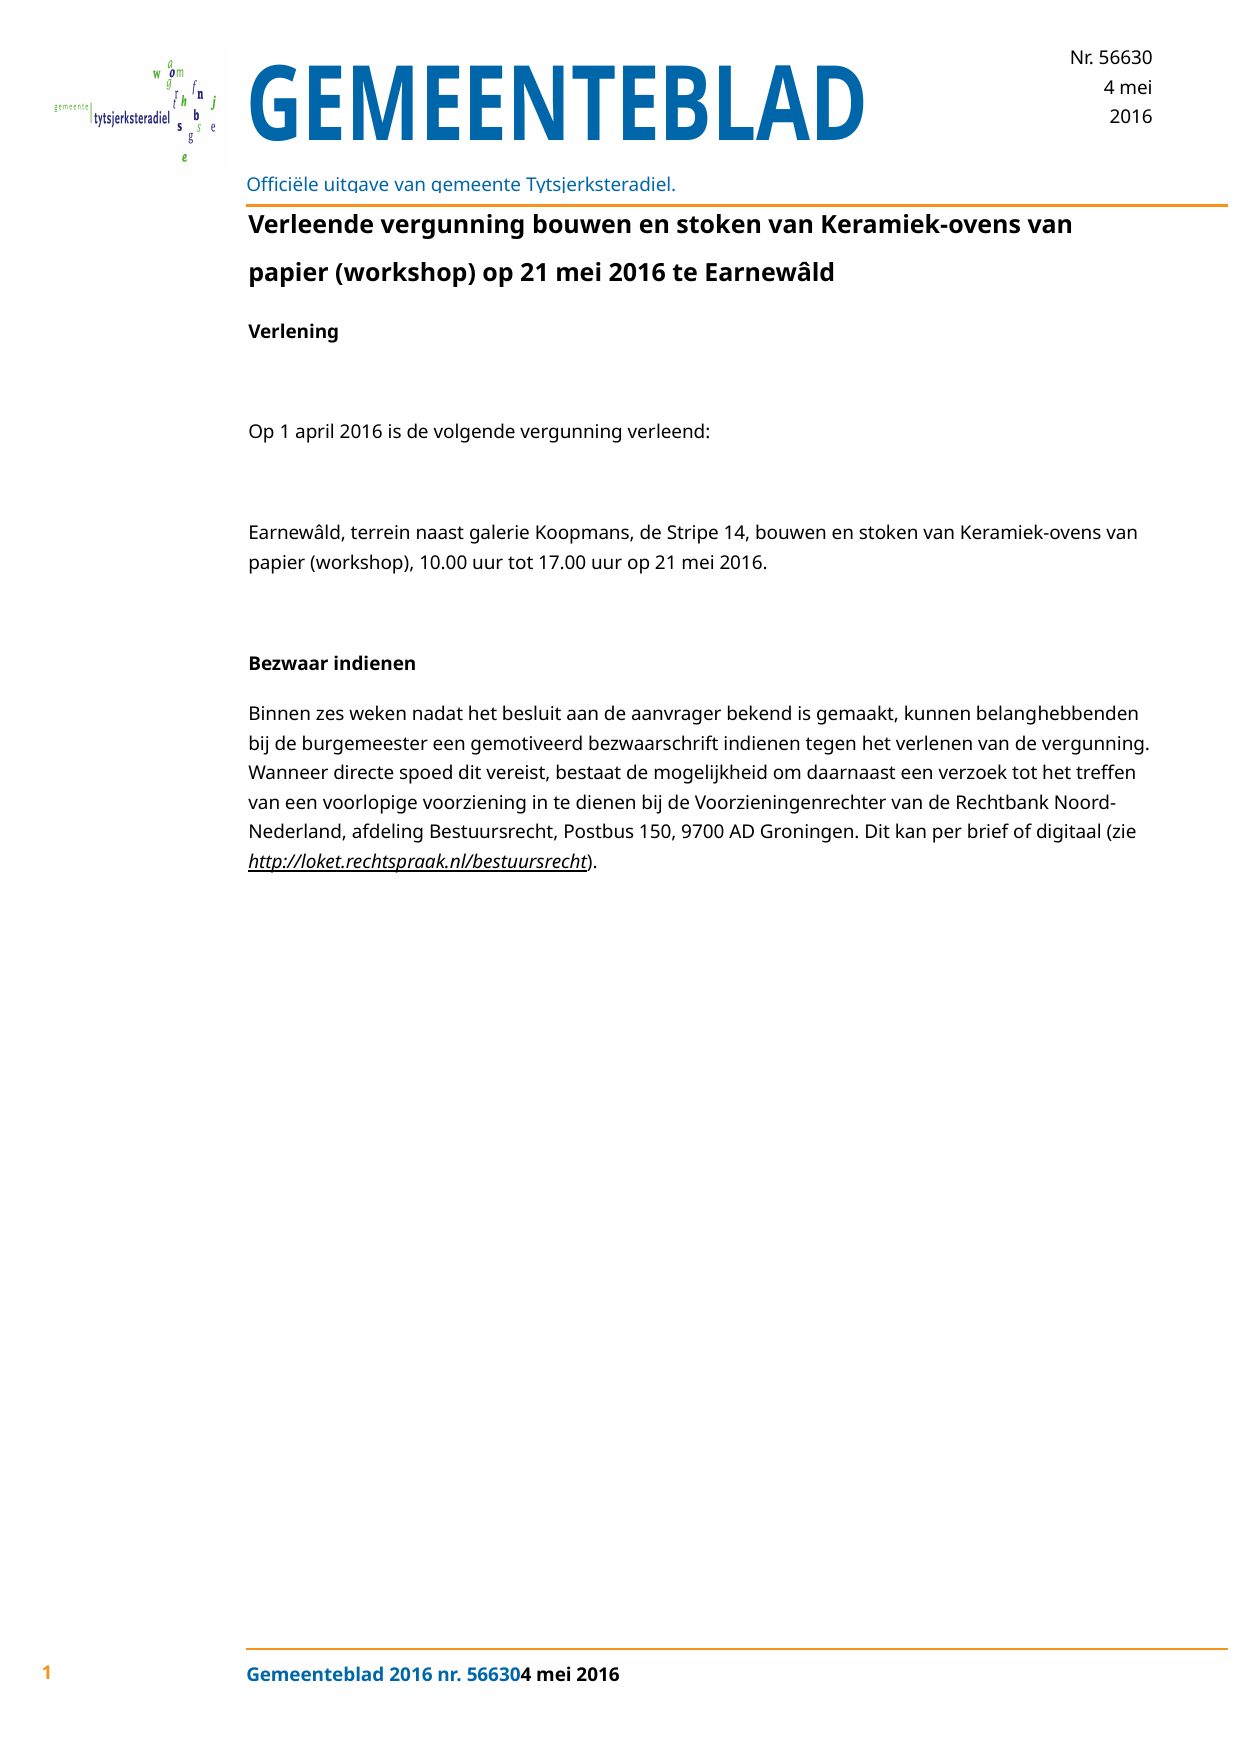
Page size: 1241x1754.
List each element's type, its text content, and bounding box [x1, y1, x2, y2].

text Verlening [248, 318, 1152, 344]
text Bezwaar indienen [248, 650, 1152, 676]
text Binnen zes weken nadat het besluit aan de aanvrager bekend is gemaakt, kunnen belang­hebbenden bij de burgemeester een gemotiveerd bezwaarschrift indienen tegen het verlenen van de ver­gunning. Wanneer directe spoed dit vereist, bestaat de mogelijkheid om daarnaast een verzoek tot het treffen van een voorlopige voorziening in te dienen bij de Voorzieningenrechter van de Rechtbank Noord-Nederland, afdeling Bestuursrecht, Postbus 150, 9700 AD Groningen. Dit kan per brief of digitaal (zie http://loket.rechtspraak.nl/bestuursrecht). [248, 700, 1152, 874]
text Verleende vergunning bouwen en stoken van Keramiek-ovens van papier (workshop) op 21 mei 2016 te Earnewâld [248, 207, 1152, 288]
text Earnewâld, terrein naast galerie Koopmans, de Stripe 14, bouwen en stoken van Keramiek-ovens van papier (workshop), 10.00 uur tot 17.00 uur op 21 mei 2016. [248, 519, 1152, 575]
picture [41, 47, 231, 172]
text Op 1 april 2016 is de volgende vergunning ver­leend: [248, 419, 1152, 444]
